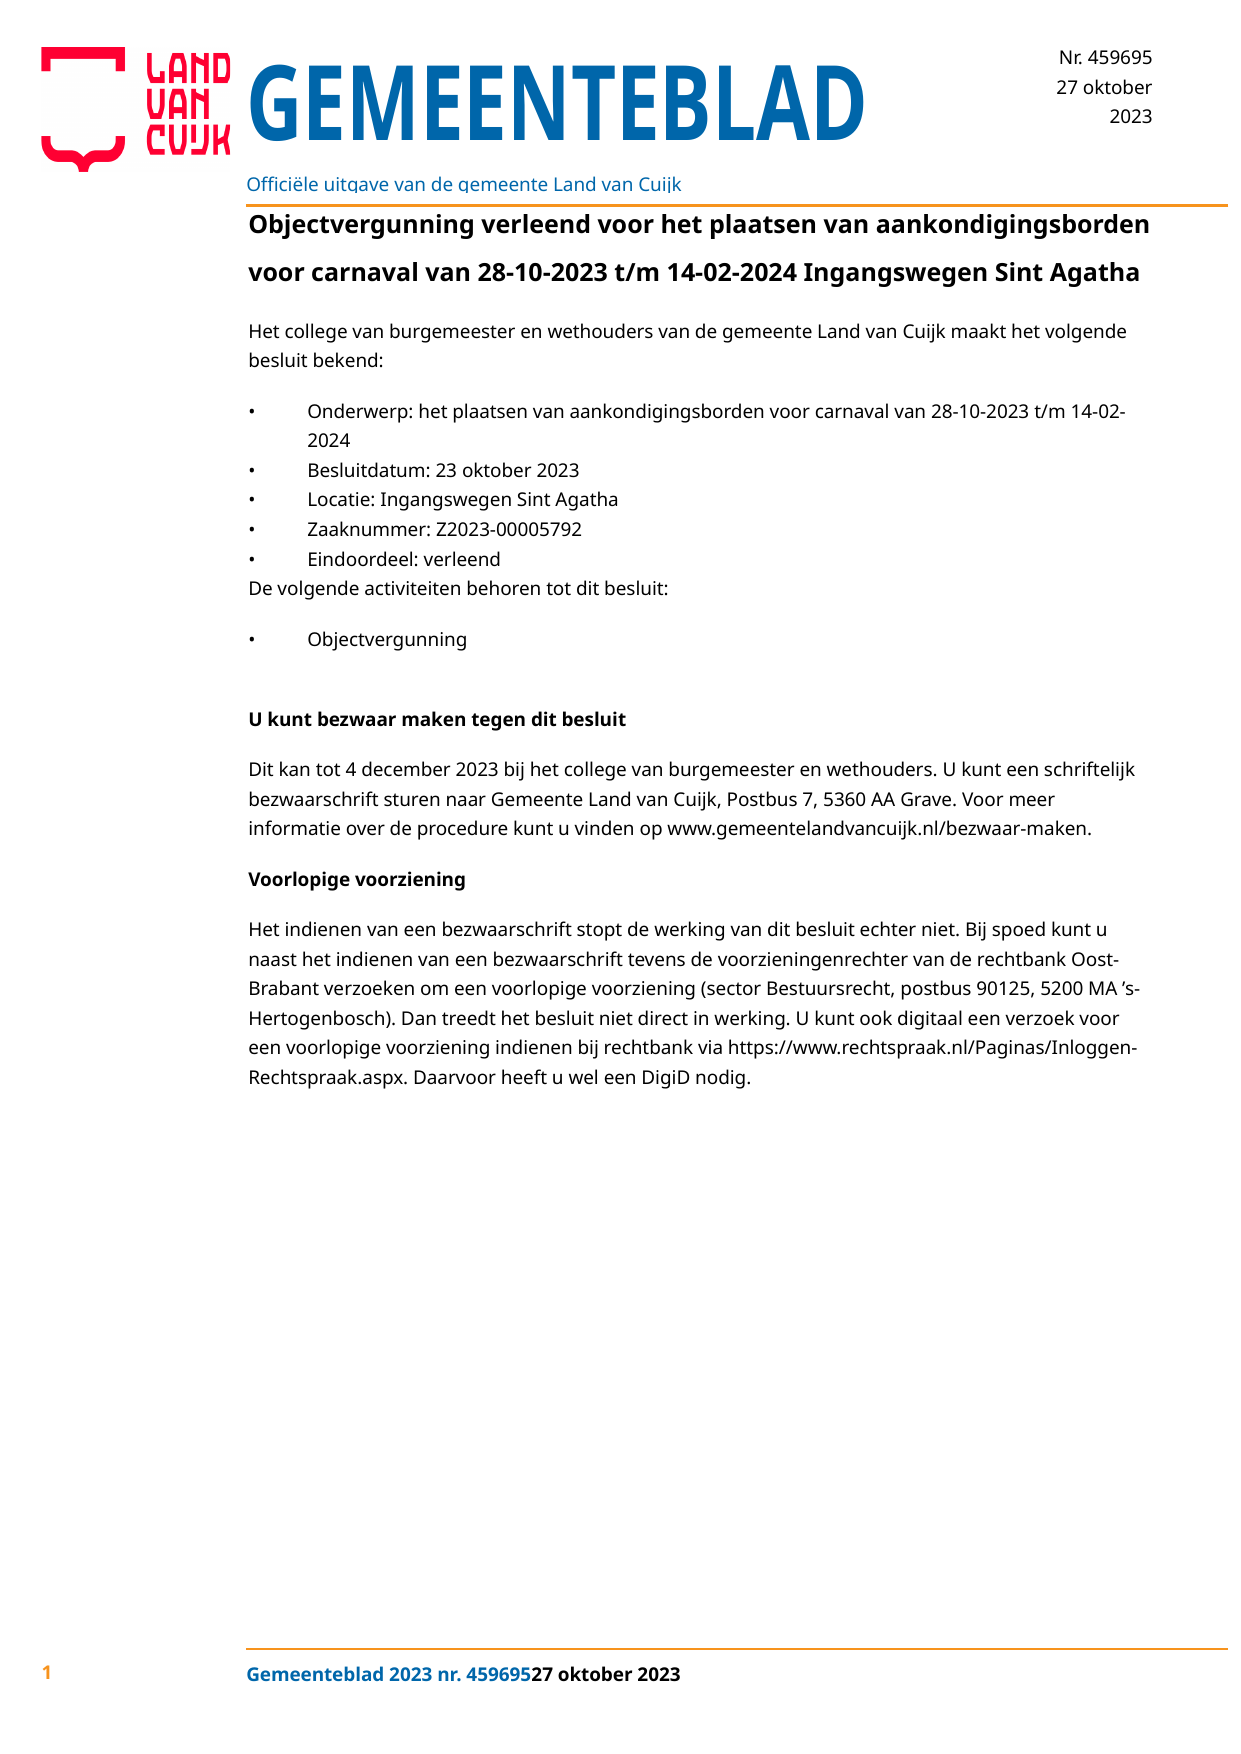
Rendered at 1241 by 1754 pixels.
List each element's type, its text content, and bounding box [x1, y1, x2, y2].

text Objectvergunning verleend voor het plaatsen van aankondigingsborden voor carnaval van 28-10-2023 t/m 14-02-2024 Ingangswegen Sint Agatha [248, 207, 1152, 288]
text U kunt bezwaar maken tegen dit besluit [248, 706, 1152, 732]
list Besluitdatum: 23 oktober 2023 [248, 457, 1152, 483]
picture [41, 47, 231, 172]
list Locatie: Ingangswegen Sint Agatha [248, 487, 1152, 512]
text Het indienen van een bezwaarschrift stopt de werking van dit besluit echter niet. Bij spoed kunt u naast het indienen van een bezwaarschrift tevens de voorzieningenrechter van de rechtbank Oost-Brabant verzoeken om een voorlopige voorziening (sector Bestuursrecht, postbus 90125, 5200 MA ’s-Hertogenbosch). Dan treedt het besluit niet direct in werking. U kunt ook digitaal een verzoek voor een voorlopige voorziening indienen bij rechtbank via https://www.rechtspraak.nl/Paginas/Inloggen-Rechtspraak.aspx. Daarvoor heeft u wel een DigiD nodig. [248, 916, 1152, 1090]
text Voorlopige voorziening [248, 866, 1152, 892]
list Zaaknummer: Z2023-00005792 [248, 516, 1152, 542]
list Eindoordeel: verleend [248, 546, 1152, 572]
text De volgende activiteiten behoren tot dit besluit: [248, 575, 1152, 601]
text Dit kan tot 4 december 2023 bij het college van burgemeester en wethouders. U kunt een schriftelijk bezwaarschrift sturen naar Gemeente Land van Cuijk, Postbus 7, 5360 AA Grave. Voor meer informatie over de procedure kunt u vinden op www.gemeentelandvancuijk.nl/bezwaar-maken. [248, 756, 1152, 841]
list Onderwerp: het plaatsen van aankondigingsborden voor carnaval van 28-10-2023 t/m 14-02-2024 [248, 398, 1152, 453]
list Objectvergunning [248, 626, 1152, 652]
text Het college van burgemeester en wethouders van de gemeente Land van Cuijk maakt het volgende besluit bekend: [248, 318, 1152, 373]
